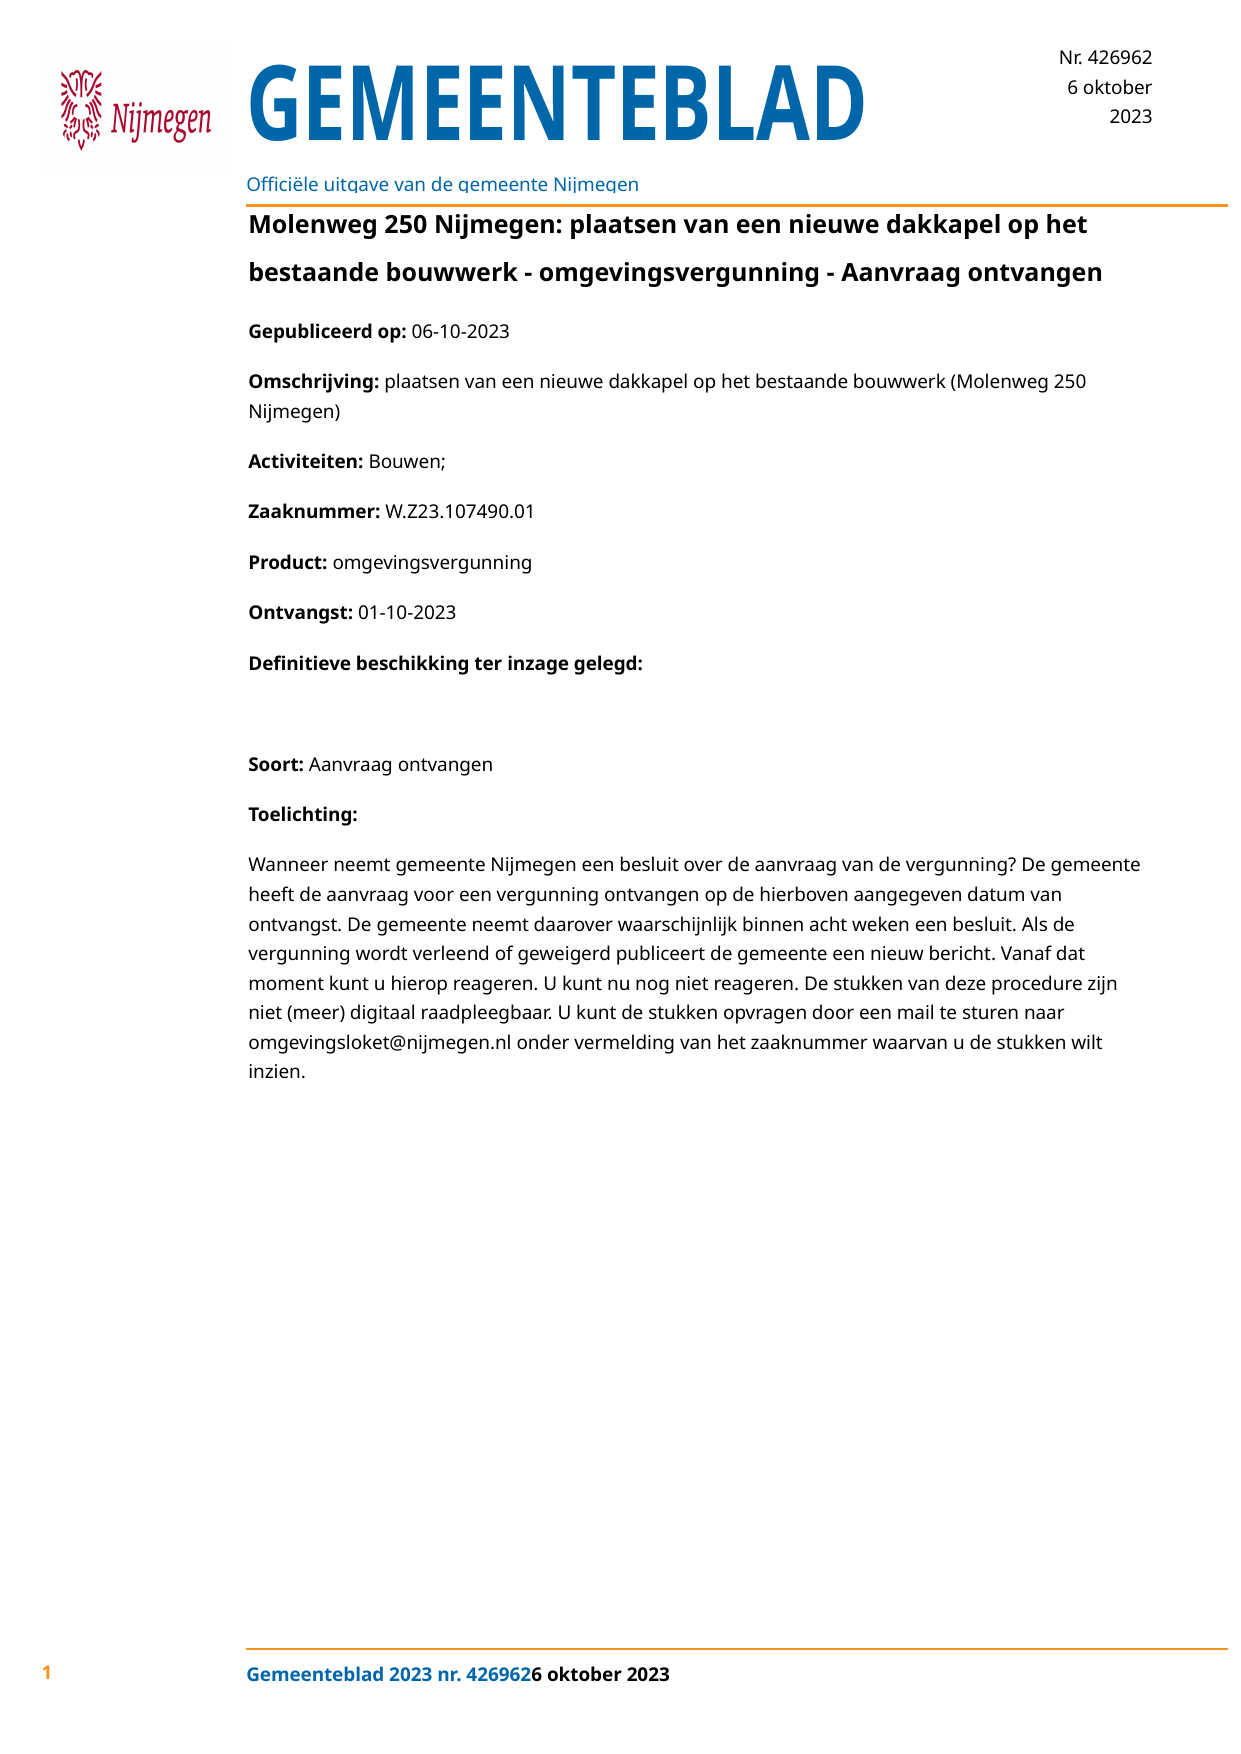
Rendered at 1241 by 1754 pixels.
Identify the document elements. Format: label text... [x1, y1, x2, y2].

text Zaaknummer: W.Z23.107490.01 [248, 499, 1152, 524]
text Ontvangst: 01-10-2023 [248, 599, 1152, 625]
text Toelichting: [248, 801, 1152, 827]
text Activiteiten: Bouwen; [248, 448, 1152, 474]
text Product: omgevingsvergunning [248, 549, 1152, 575]
text Soort: Aanvraag ontvangen [248, 751, 1152, 777]
text Molenweg 250 Nijmegen: plaatsen van een nieuwe dakkapel op het bestaande bouwwerk - omgevingsvergunning - Aanvraag ontvangen [248, 207, 1152, 288]
text Omschrijving: plaatsen van een nieuwe dakkapel op het bestaande bouwwerk (Molenweg 250 Nijmegen) [248, 368, 1152, 424]
picture [41, 47, 231, 172]
text Definitieve beschikking ter inzage gelegd: [248, 650, 1152, 676]
text Wanneer neemt gemeente Nijmegen een besluit over de aanvraag van de vergunning? De gemeente heeft de aanvraag voor een vergunning ontvangen op de hierboven aangegeven datum van ontvangst. De gemeente neemt daarover waarschijnlijk binnen acht weken een besluit. Als de vergunning wordt verleend of geweigerd publiceert de gemeente een nieuw bericht. Vanaf dat moment kunt u hierop reageren. U kunt nu nog niet reageren. De stukken van deze procedure zijn niet (meer) digitaal raadpleegbaar. U kunt de stukken opvragen door een mail te sturen naar omgevingsloket@nijmegen.nl onder vermelding van het zaaknummer waarvan u de stukken wilt inzien. [248, 852, 1152, 1084]
text Gepubliceerd op: 06-10-2023 [248, 318, 1152, 344]
